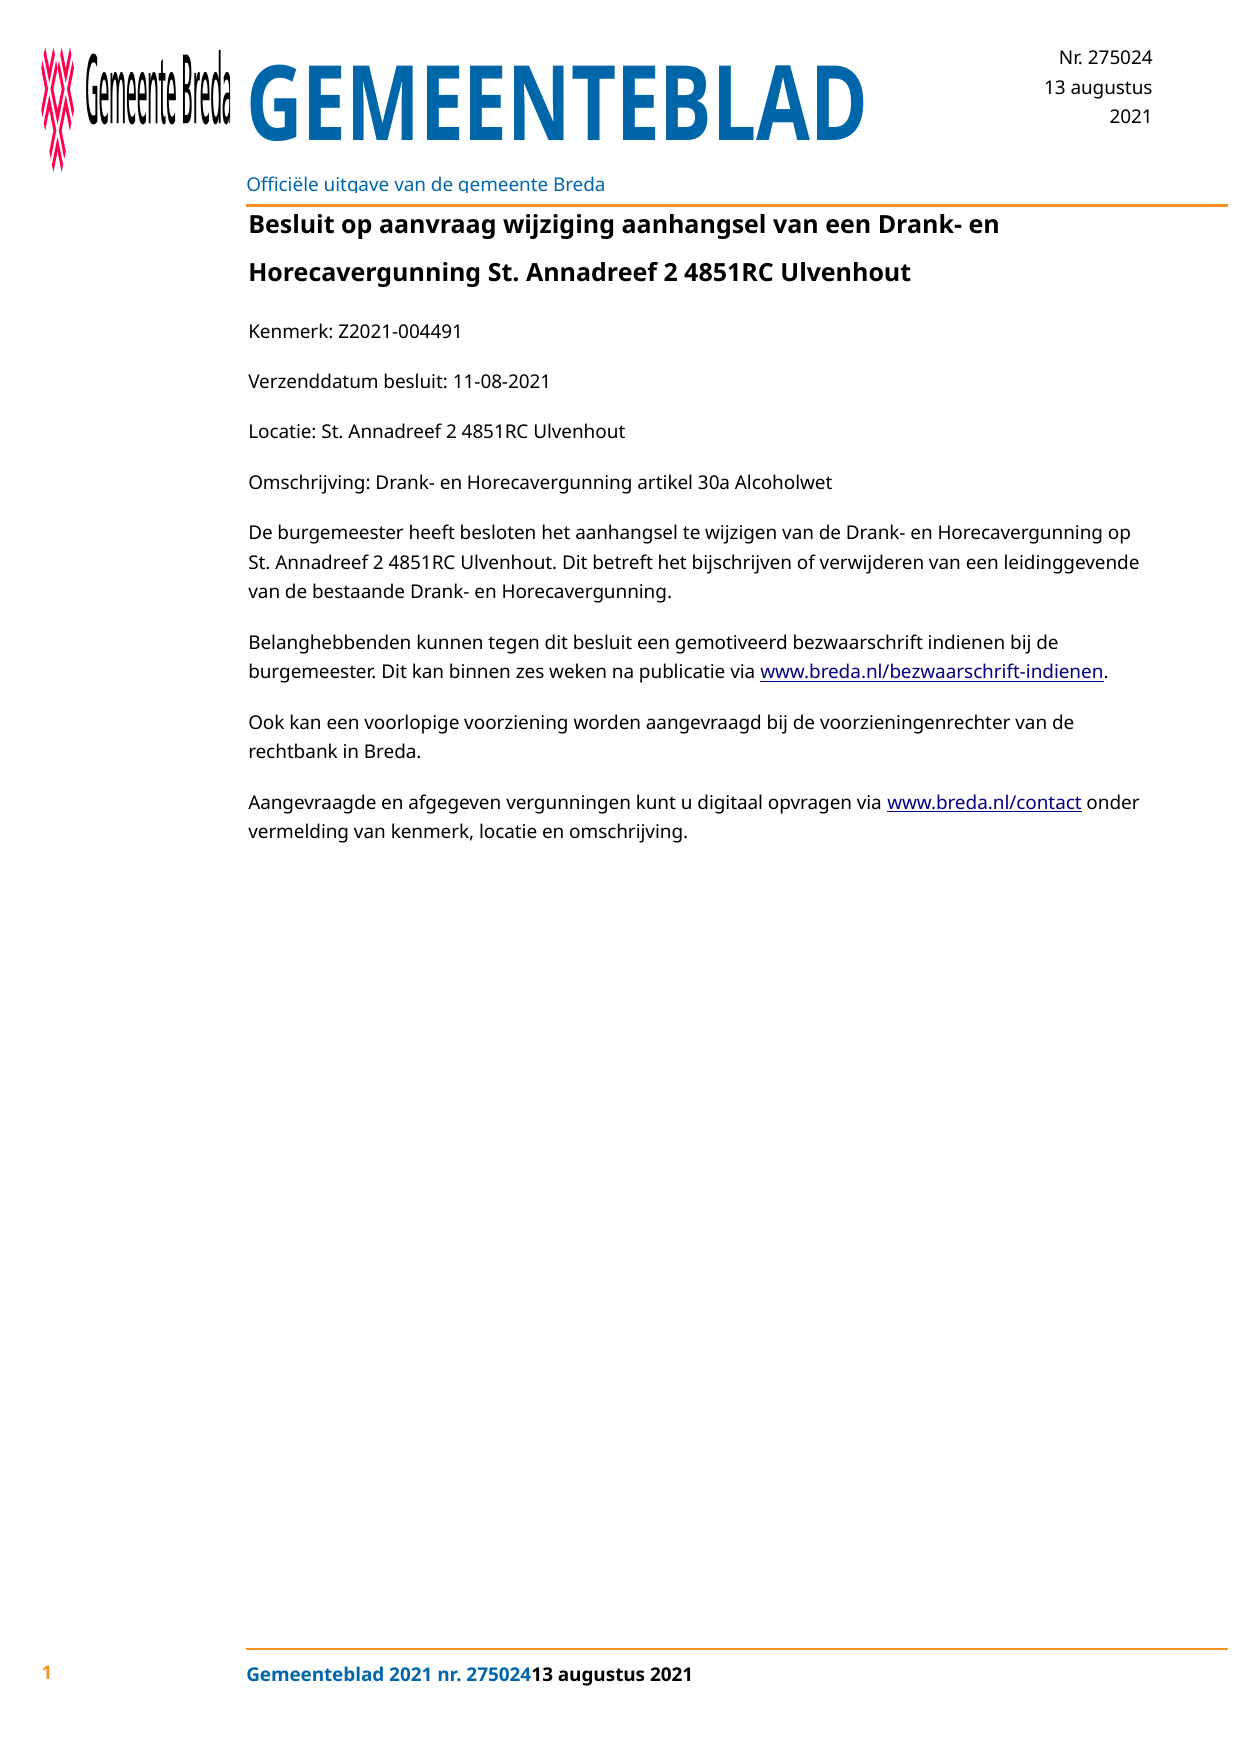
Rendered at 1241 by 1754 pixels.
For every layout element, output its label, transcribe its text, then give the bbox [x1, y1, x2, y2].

text Belanghebbenden kunnen tegen dit besluit een gemotiveerd bezwaarschrift indienen bij de burgemeester. Dit kan binnen zes weken na publicatie via www.breda.nl/bezwaarschrift-indienen. [248, 629, 1152, 684]
text Besluit op aanvraag wijziging aanhangsel van een Drank- en Horecavergunning St. Annadreef 2 4851RC Ulvenhout [248, 207, 1152, 288]
text Locatie: St. Annadreef 2 4851RC Ulvenhout [248, 419, 1152, 444]
text Omschrijving: Drank- en Horecavergunning artikel 30a Alcoholwet [248, 469, 1152, 495]
text Verzenddatum besluit: 11-08-2021 [248, 368, 1152, 394]
text Aangevraagde en afgegeven vergunningen kunt u digitaal opvragen via www.breda.nl/contact onder vermelding van kenmerk, locatie en omschrijving. [248, 789, 1152, 844]
text Ook kan een voorlopige voorziening worden aangevraagd bij de voorzieningenrechter van de rechtbank in Breda. [248, 709, 1152, 764]
text Kenmerk: Z2021-004491 [248, 318, 1152, 344]
text De burgemeester heeft besloten het aanhangsel te wijzigen van de Drank- en Horecavergunning op St. Annadreef 2 4851RC Ulvenhout. Dit betreft het bijschrijven of verwijderen van een leidinggevende van de bestaande Drank- en Horecavergunning. [248, 519, 1152, 604]
picture [41, 47, 231, 172]
